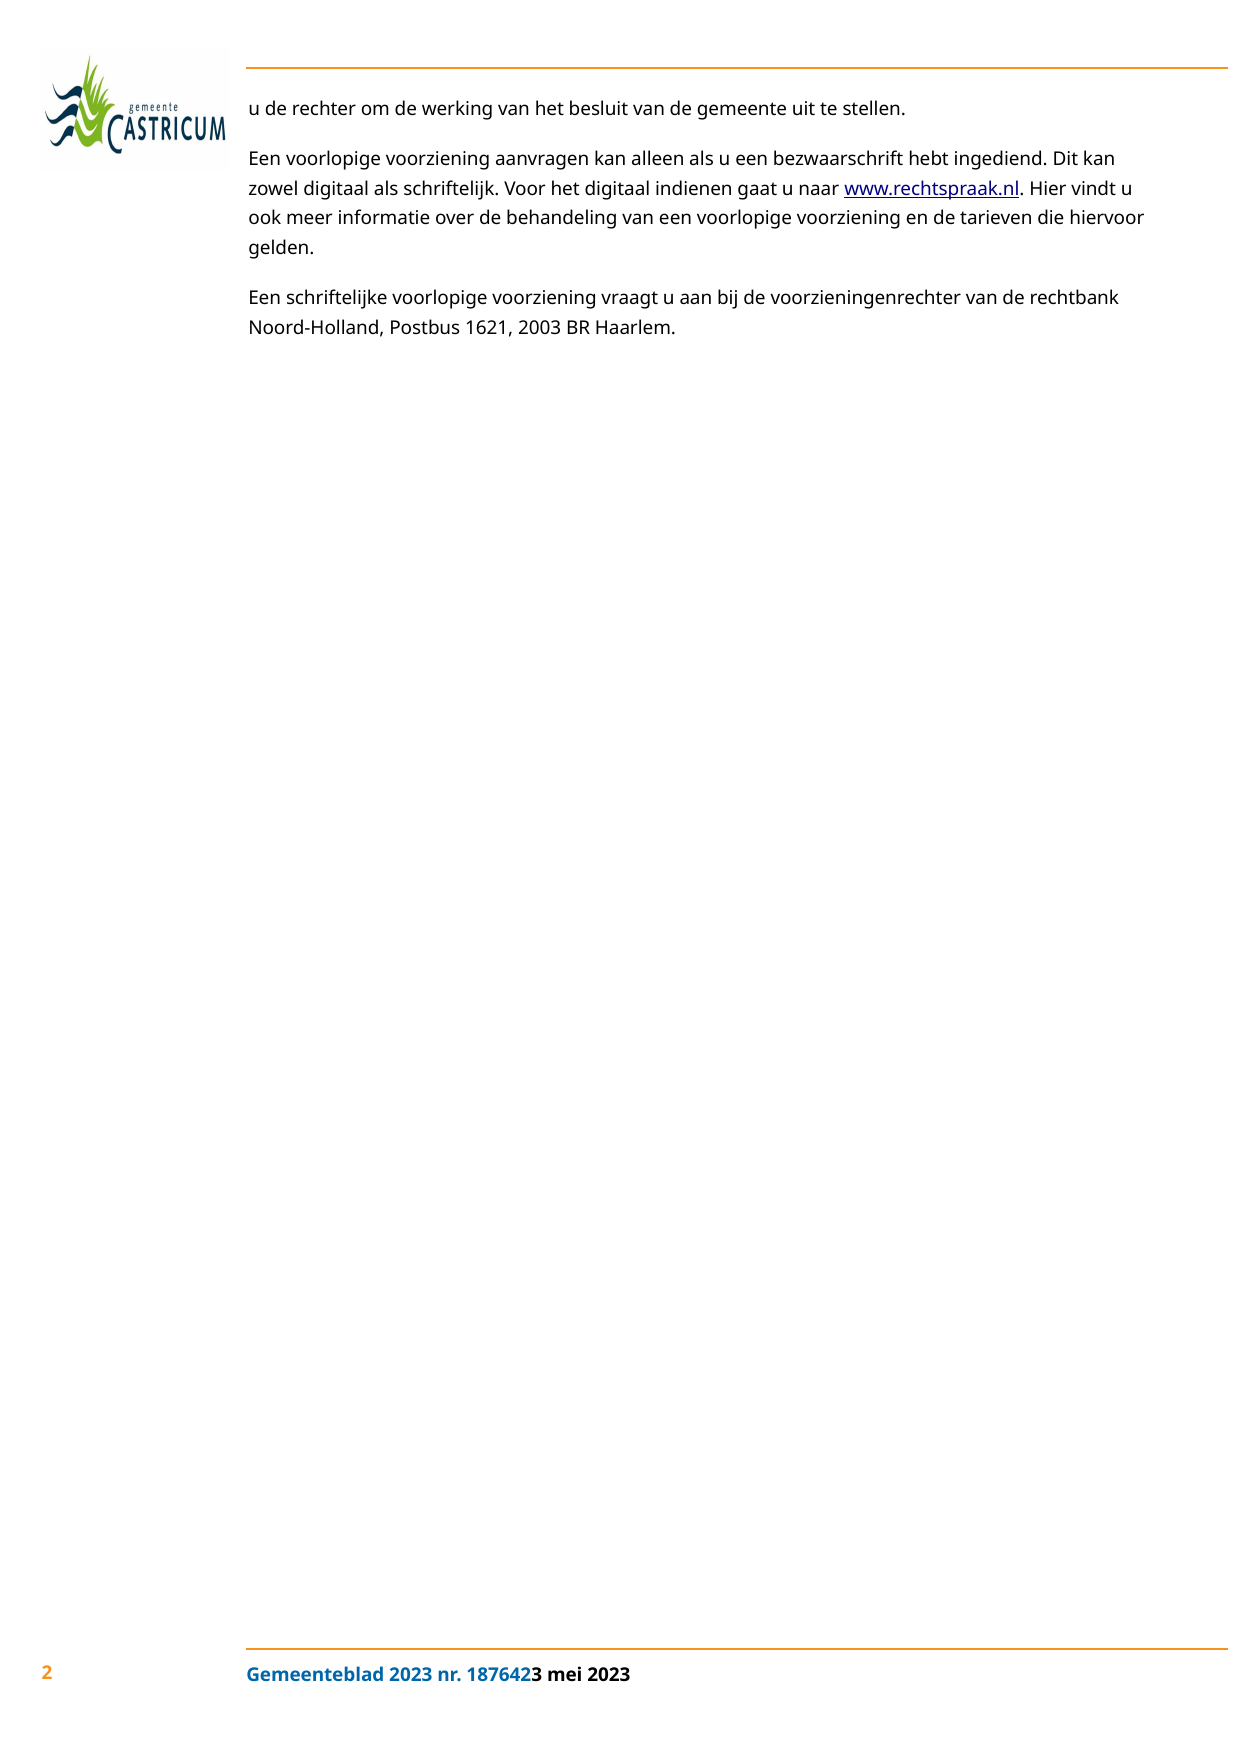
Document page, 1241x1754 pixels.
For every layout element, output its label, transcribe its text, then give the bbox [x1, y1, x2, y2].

text Een schriftelijke voorlopige voorziening vraagt u aan bij de voorzieningenrechter van de rechtbank Noord-Holland, Postbus 1621, 2003 BR Haarlem. [248, 284, 1152, 340]
text Een voorlopige voorziening aanvragen kan alleen als u een bezwaarschrift hebt ingediend. Dit kan zowel digitaal als schriftelijk. Voor het digitaal indienen gaat u naar www.rechtspraak.nl. Hier vindt u ook meer informatie over de behandeling van een voorlopige voorziening en de tarieven die hiervoor gelden. [248, 145, 1152, 260]
text u de rechter om de werking van het besluit van de gemeente uit te stellen. [248, 95, 1152, 121]
picture [41, 47, 231, 172]
